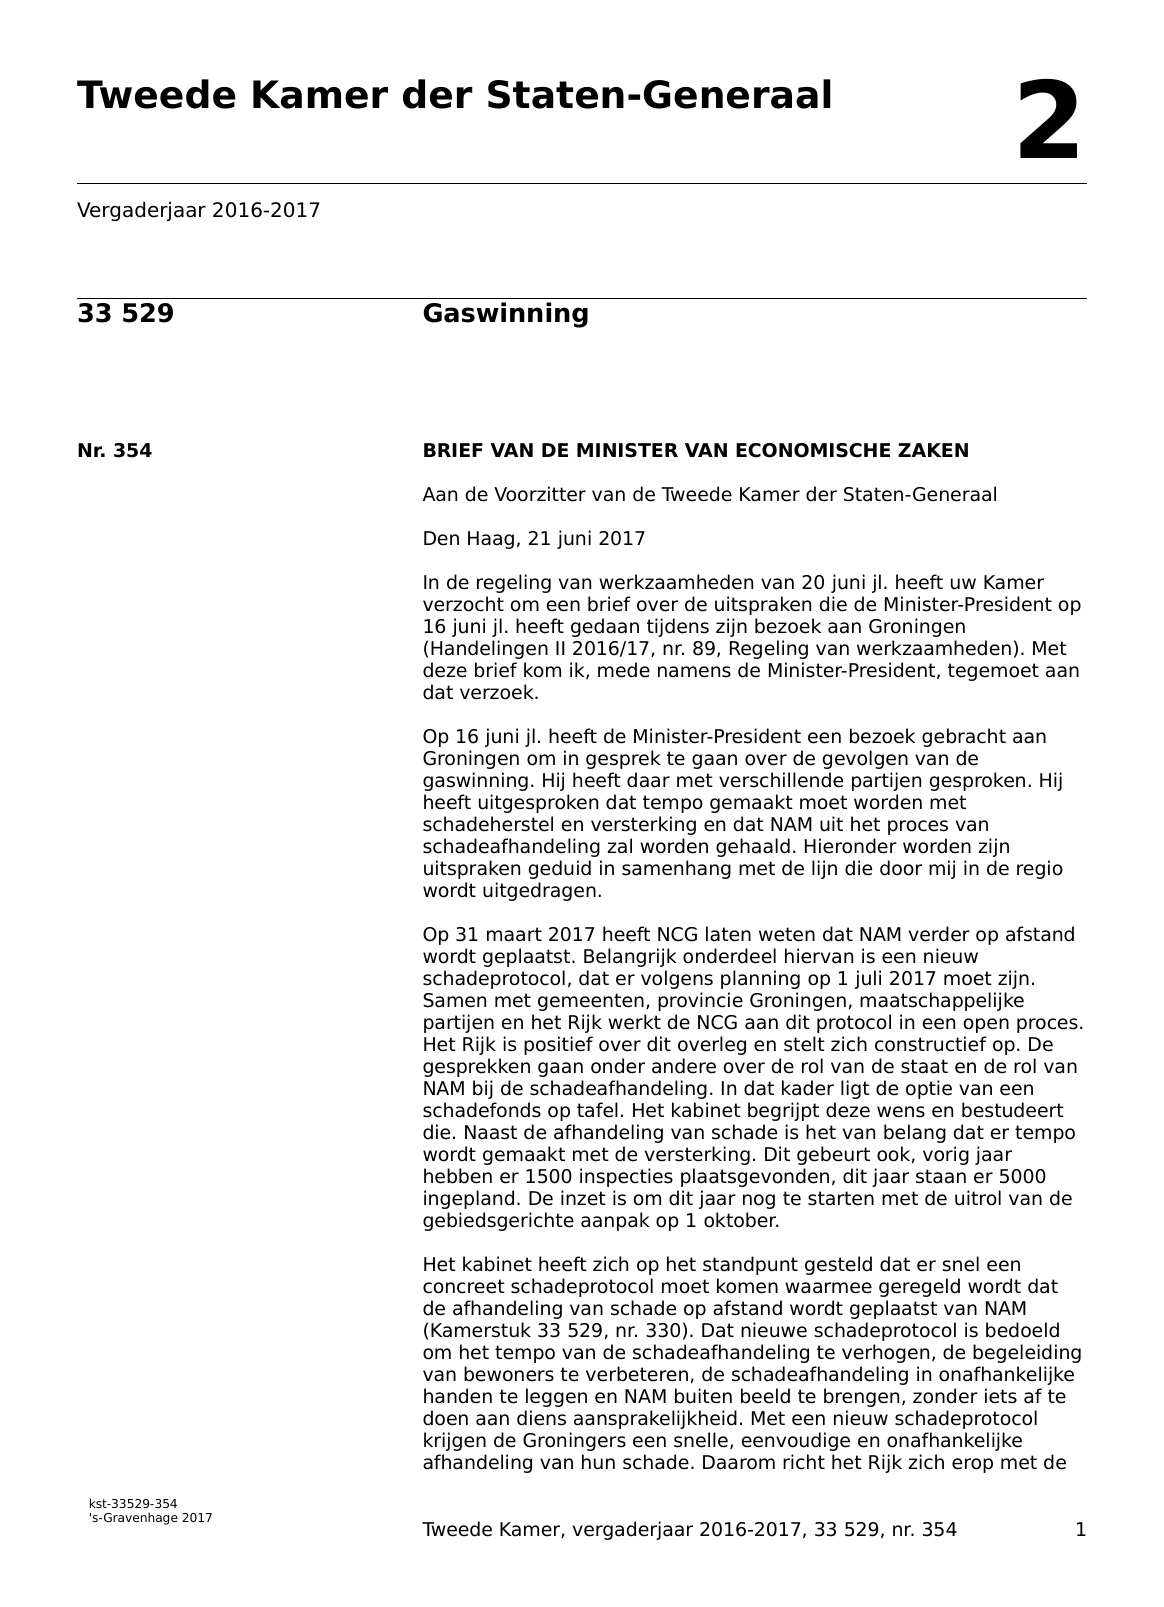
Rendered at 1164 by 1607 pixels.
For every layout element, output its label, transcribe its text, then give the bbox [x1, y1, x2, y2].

table_header 2 [886, 59, 1087, 183]
subtitle 33 529 Gaswinning [77, 299, 1087, 329]
text 's-Gravenhage 2017 [88, 1511, 323, 1525]
text Op 16 juni jl. heeft de Minister-President een bezoek gebracht aan Groningen om in gesprek te gaan over de gevolgen van de gaswinning. Hij heeft daar met verschillende partijen gesproken. Hij heeft uitgesproken dat tempo gemaakt moet worden met schadeherstel en versterking en dat NAM uit het proces van schadeafhandeling zal worden gehaald. Hieronder worden zijn uitspraken geduid in samenhang met de lijn die door mij in de regio wordt uitgedragen. [422, 726, 1087, 902]
text Aan de Voorzitter van de Tweede Kamer der Staten-Generaal [422, 484, 1087, 506]
text In de regeling van werkzaamheden van 20 juni jl. heeft uw Kamer verzocht om een brief over de uitspraken die de Minister-President op 16 juni jl. heeft gedaan tijdens zijn bezoek aan Groningen (Handelingen II 2016/17, nr. 89, Regeling van werkzaamheden). Met deze brief kom ik, mede namens de Minister-President, tegemoet aan dat verzoek. [422, 572, 1087, 704]
table_cell Vergaderjaar 2016-2017 [77, 184, 1087, 298]
text Op 31 maart 2017 heeft NCG laten weten dat NAM verder op afstand wordt geplaatst. Belangrijk onderdeel hiervan is een nieuw schadeprotocol, dat er volgens planning op 1 juli 2017 moet zijn. Samen met gemeenten, provincie Groningen, maatschappelijke partijen en het Rijk werkt de NCG aan dit protocol in een open proces. Het Rijk is positief over dit overleg en stelt zich constructief op. De gesprekken gaan onder andere over de rol van de staat en de rol van NAM bij de schadeafhandeling. In dat kader ligt de optie van een schadefonds op tafel. Het kabinet begrijpt deze wens en bestudeert die. Naast de afhandeling van schade is het van belang dat er tempo wordt gemaakt met de versterking. Dit gebeurt ook, vorig jaar hebben er 1500 inspecties plaatsgevonden, dit jaar staan er 5000 ingepland. De inzet is om dit jaar nog te starten met de uitrol van de gebiedsgerichte aanpak op 1 oktober. [422, 924, 1087, 1232]
subtitle Nr. 354 BRIEF VAN DE MINISTER VAN ECONOMISCHE ZAKEN [77, 440, 1087, 462]
text Het kabinet heeft zich op het standpunt gesteld dat er snel een concreet schadeprotocol moet komen waarmee geregeld wordt dat de afhandeling van schade op afstand wordt geplaatst van NAM (Kamerstuk 33 529, nr. 330). Dat nieuwe schadeprotocol is bedoeld om het tempo van de schadeafhandeling te verhogen, de begeleiding van bewoners te verbeteren, de schadeafhandeling in onafhankelijke handen te leggen en NAM buiten beeld te brengen, zonder iets af te doen aan diens aansprakelijkheid. Met een nieuw schadeprotocol krijgen de Groningers een snelle, eenvoudige en onafhankelijke afhandeling van hun schade. Daarom richt het Rijk zich erop met de [422, 1254, 1087, 1474]
text Den Haag, 21 juni 2017 [422, 528, 1087, 550]
text kst-33529-354 [88, 1497, 323, 1511]
table_header Tweede Kamer der Staten-Generaal [77, 59, 886, 183]
